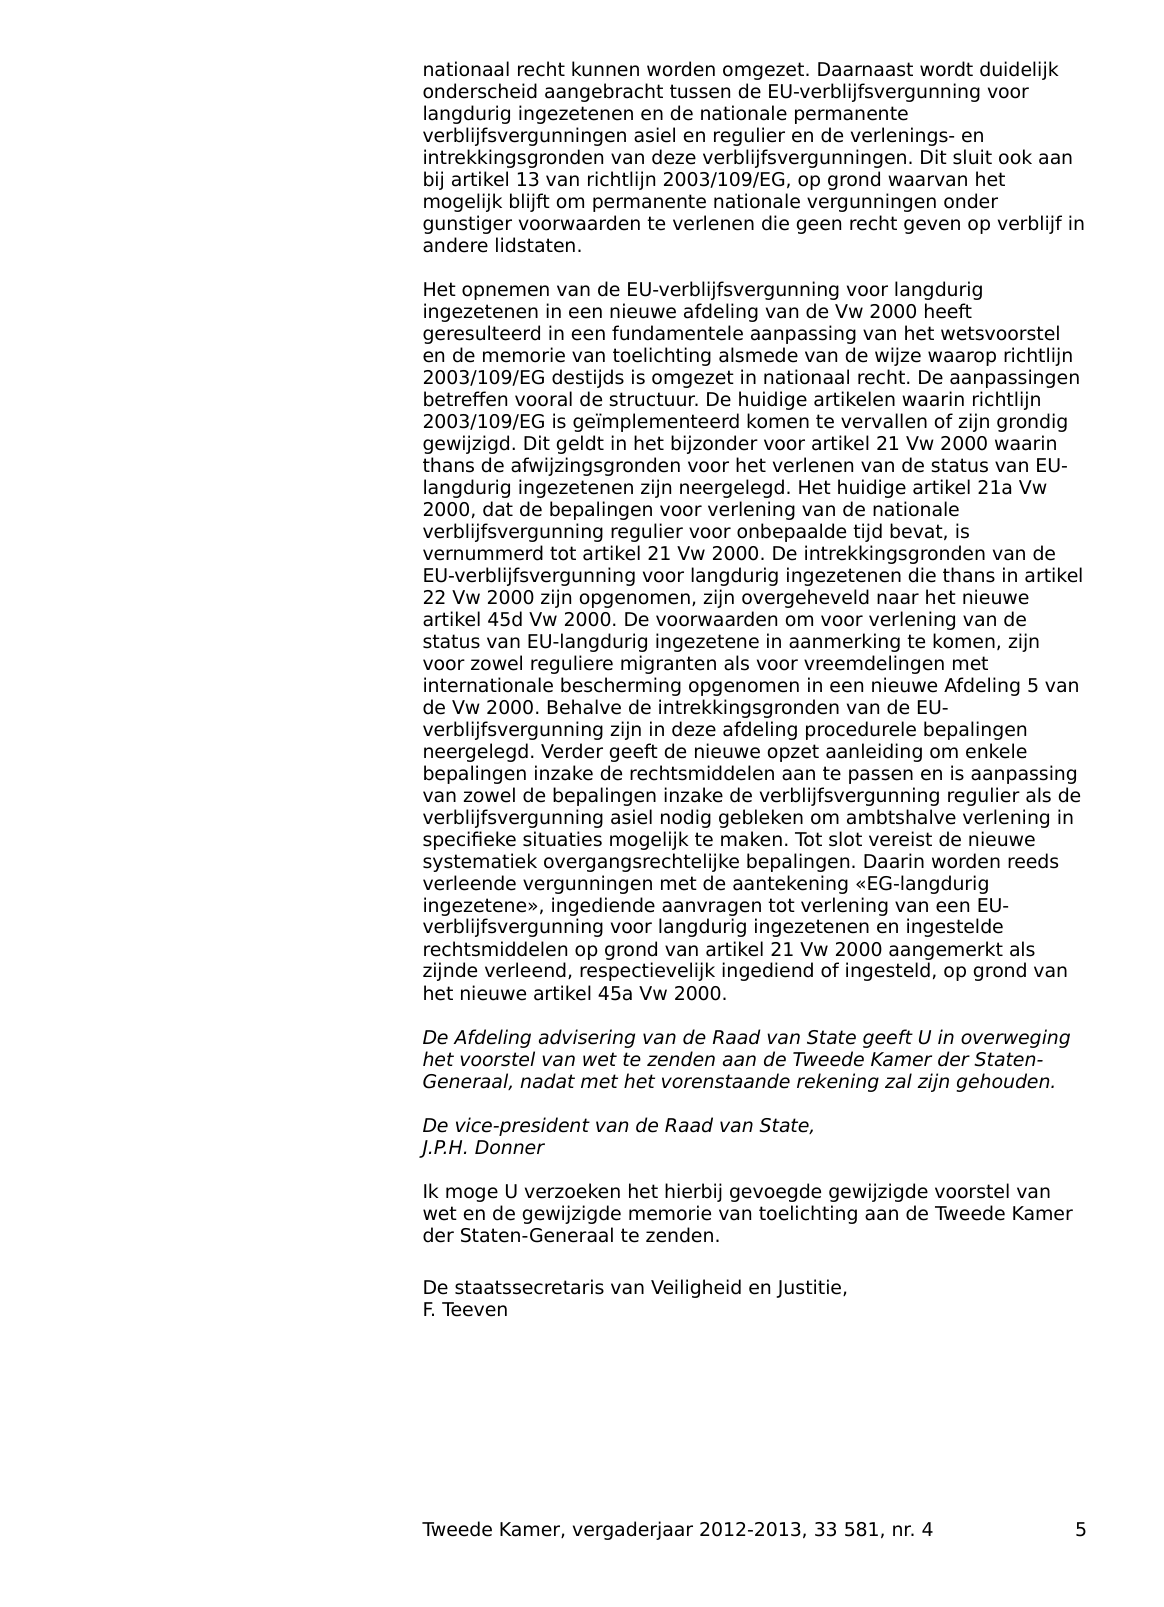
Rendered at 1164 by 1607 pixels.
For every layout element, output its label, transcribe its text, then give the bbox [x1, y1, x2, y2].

text Ik moge U verzoeken het hierbij gevoegde gewijzigde voorstel van wet en de gewijzigde memorie van toelichting aan de Tweede Kamer der Staten-Generaal te zenden. [422, 1181, 1087, 1247]
text nationaal recht kunnen worden omgezet. Daarnaast wordt duidelijk onderscheid aangebracht tussen de EU-verblijfsvergunning voor langdurig ingezetenen en de nationale permanente verblijfsvergunningen asiel en regulier en de verlenings- en intrekkingsgronden van deze verblijfsvergunningen. Dit sluit ook aan bij artikel 13 van richtlijn 2003/109/EG, op grond waarvan het mogelijk blijft om permanente nationale vergunningen onder gunstiger voorwaarden te verlenen die geen recht geven op verblijf in andere lidstaten. [422, 59, 1087, 257]
text J.P.H. Donner [422, 1137, 1087, 1159]
text De staatssecretaris van Veiligheid en Justitie, F. Teeven [422, 1277, 1087, 1321]
text Het opnemen van de EU-verblijfsvergunning voor langdurig ingezetenen in een nieuwe afdeling van de Vw 2000 heeft geresulteerd in een fundamentele aanpassing van het wetsvoorstel en de memorie van toelichting alsmede van de wijze waarop richtlijn 2003/109/EG destijds is omgezet in nationaal recht. De aanpassingen betreffen vooral de structuur. De huidige artikelen waarin richtlijn 2003/109/EG is geïmplementeerd komen te vervallen of zijn grondig gewijzigd. Dit geldt in het bijzonder voor artikel 21 Vw 2000 waarin thans de afwijzingsgronden voor het verlenen van de status van EU- langdurig ingezetenen zijn neergelegd. Het huidige artikel 21a Vw 2000, dat de bepalingen voor verlening van de nationale verblijfsvergunning regulier voor onbepaalde tijd bevat, is vernummerd tot artikel 21 Vw 2000. De intrekkingsgronden van de EU-verblijfsvergunning voor langdurig ingezetenen die thans in artikel 22 Vw 2000 zijn opgenomen, zijn overgeheveld naar het nieuwe artikel 45d Vw 2000. De voorwaarden om voor verlening van de status van EU-langdurig ingezetene in aanmerking te komen, zijn voor zowel reguliere migranten als voor vreemdelingen met internationale bescherming opgenomen in een nieuwe Afdeling 5 van de Vw 2000. Behalve de intrekkingsgronden van de EU-verblijfsvergunning zijn in deze afdeling procedurele bepalingen neergelegd. Verder geeft de nieuwe opzet aanleiding om enkele bepalingen inzake de rechtsmiddelen aan te passen en is aanpassing van zowel de bepalingen inzake de verblijfsvergunning regulier als de verblijfsvergunning asiel nodig gebleken om ambtshalve verlening in specifieke situaties mogelijk te maken. Tot slot vereist de nieuwe systematiek overgangsrechtelijke bepalingen. Daarin worden reeds verleende vergunningen met de aantekening «EG-langdurig ingezetene», ingediende aanvragen tot verlening van een EU-verblijfsvergunning voor langdurig ingezetenen en ingestelde rechtsmiddelen op grond van artikel 21 Vw 2000 aangemerkt als zijnde verleend, respectievelijk ingediend of ingesteld, op grond van het nieuwe artikel 45a Vw 2000. [422, 279, 1087, 1004]
text De vice-president van de Raad van State, [422, 1115, 1087, 1137]
text De Afdeling advisering van de Raad van State geeft U in overweging het voorstel van wet te zenden aan de Tweede Kamer der Staten-Generaal, nadat met het vorenstaande rekening zal zijn gehouden. [422, 1027, 1087, 1092]
